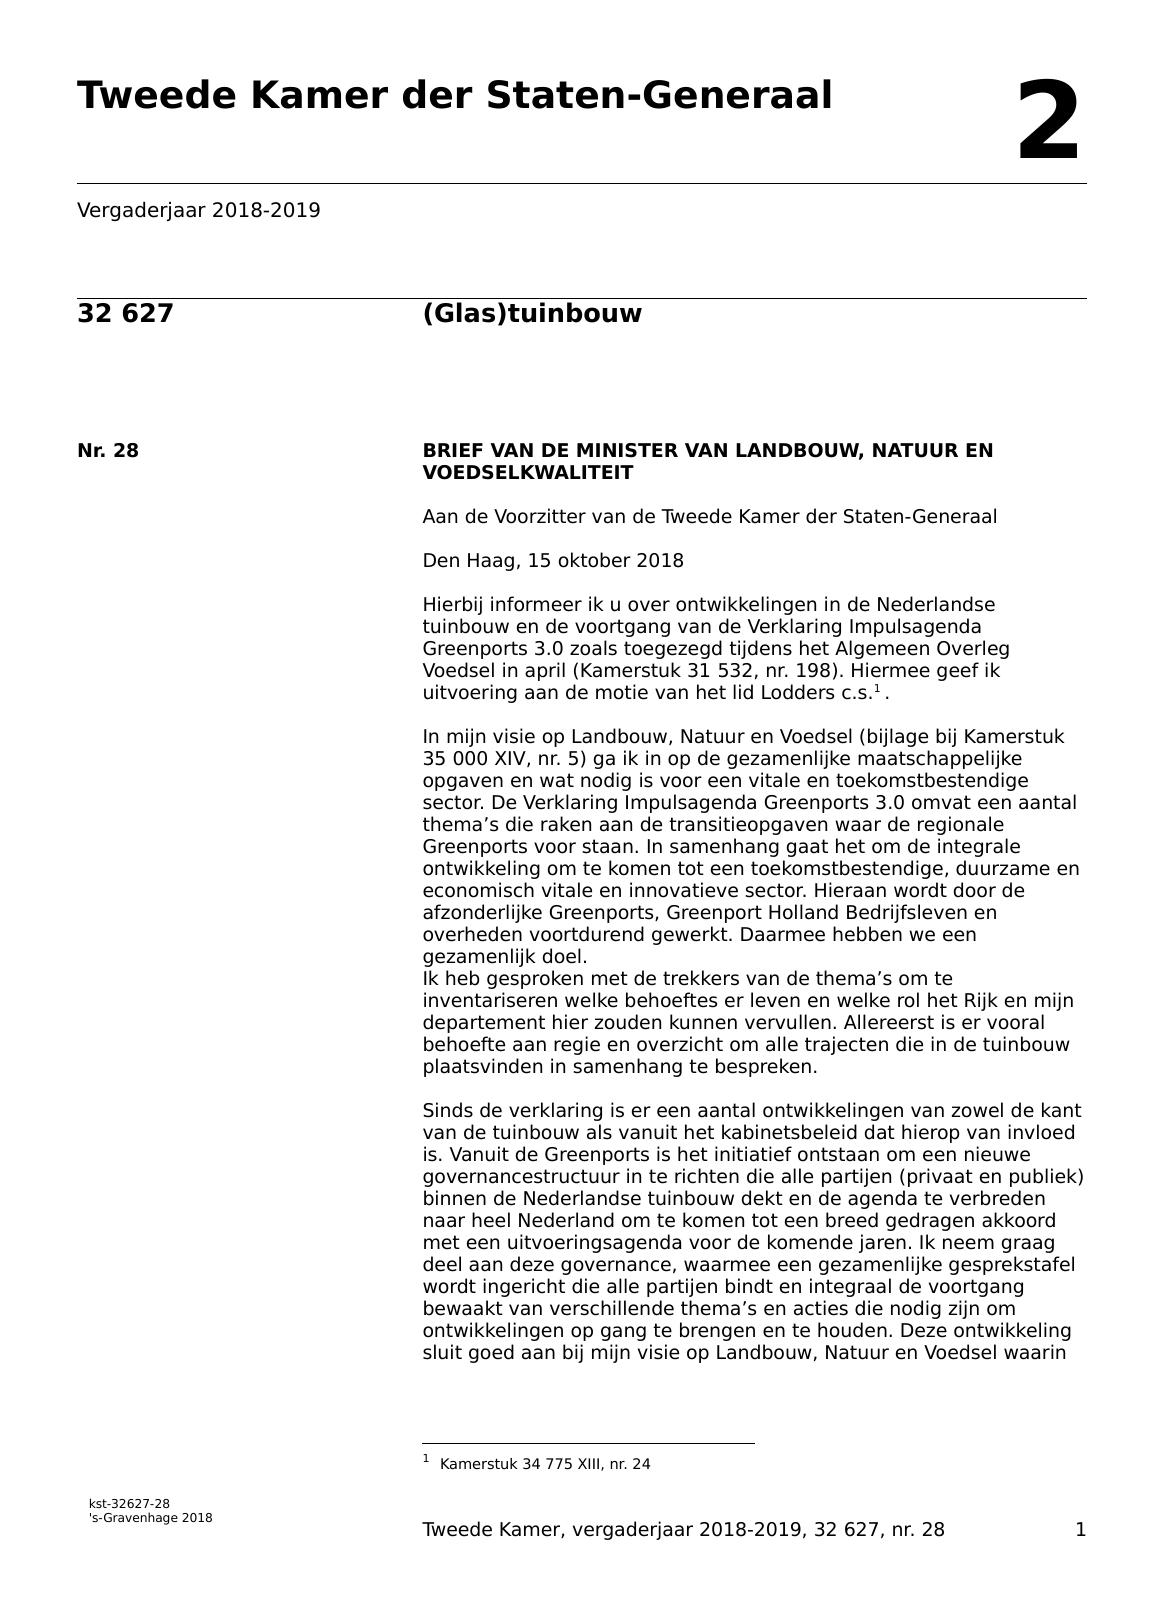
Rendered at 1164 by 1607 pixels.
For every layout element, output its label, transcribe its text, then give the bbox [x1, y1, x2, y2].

table_header Tweede Kamer der Staten-Generaal [77, 59, 886, 183]
text Ik heb gesproken met de trekkers van de thema’s om te inventariseren welke behoeftes er leven en welke rol het Rijk en mijn departement hier zouden kunnen vervullen. Allereerst is er vooral behoefte aan regie en overzicht om alle trajecten die in de tuinbouw plaatsvinden in samenhang te bespreken. [422, 968, 1087, 1078]
text Aan de Voorzitter van de Tweede Kamer der Staten-Generaal [422, 506, 1087, 528]
table_header 2 [886, 59, 1087, 183]
text Kamerstuk 34 775 XIII, nr. 24 [422, 1452, 1087, 1474]
text In mijn visie op Landbouw, Natuur en Voedsel (bijlage bij Kamerstuk 35 000 XIV, nr. 5) ga ik in op de gezamenlijke maatschappelijke opgaven en wat nodig is voor een vitale en toekomstbestendige sector. De Verklaring Impulsagenda Greenports 3.0 omvat een aantal thema’s die raken aan de transitieopgaven waar de regionale Greenports voor staan. In samenhang gaat het om de integrale ontwikkeling om te komen tot een toekomstbestendige, duurzame en economisch vitale en innovatieve sector. Hieraan wordt door de afzonderlijke Greenports, Greenport Holland Bedrijfsleven en overheden voortdurend gewerkt. Daarmee hebben we een gezamenlijk doel. [422, 726, 1087, 968]
text Den Haag, 15 oktober 2018 [422, 550, 1087, 572]
text Hierbij informeer ik u over ontwikkelingen in de Nederlandse tuinbouw en de voortgang van de Verklaring Impulsagenda Greenports 3.0 zoals toegezegd tijdens het Algemeen Overleg Voedsel in april (Kamerstuk 31 532, nr. 198). Hiermee geef ik uitvoering aan de motie van het lid Lodders c.s.. [422, 594, 1087, 704]
table_cell Vergaderjaar 2018-2019 [77, 184, 1087, 298]
subtitle Nr. 28 BRIEF VAN DE MINISTER VAN LANDBOUW, NATUUR EN VOEDSELKWALITEIT [77, 440, 1087, 484]
text 's-Gravenhage 2018 [88, 1511, 323, 1525]
subtitle 32 627 (Glas)tuinbouw [77, 299, 1087, 329]
text kst-32627-28 [88, 1497, 323, 1511]
text Sinds de verklaring is er een aantal ontwikkelingen van zowel de kant van de tuinbouw als vanuit het kabinetsbeleid dat hierop van invloed is. Vanuit de Greenports is het initiatief ontstaan om een nieuwe governancestructuur in te richten die alle partijen (privaat en publiek) binnen de Nederlandse tuinbouw dekt en de agenda te verbreden naar heel Nederland om te komen tot een breed gedragen akkoord met een uitvoeringsagenda voor de komende jaren. Ik neem graag deel aan deze governance, waarmee een gezamenlijke gesprekstafel wordt ingericht die alle partijen bindt en integraal de voortgang bewaakt van verschillende thema’s en acties die nodig zijn om ontwikkelingen op gang te brengen en te houden. Deze ontwikkeling sluit goed aan bij mijn visie op Landbouw, Natuur en Voedsel waarin [422, 1100, 1087, 1364]
